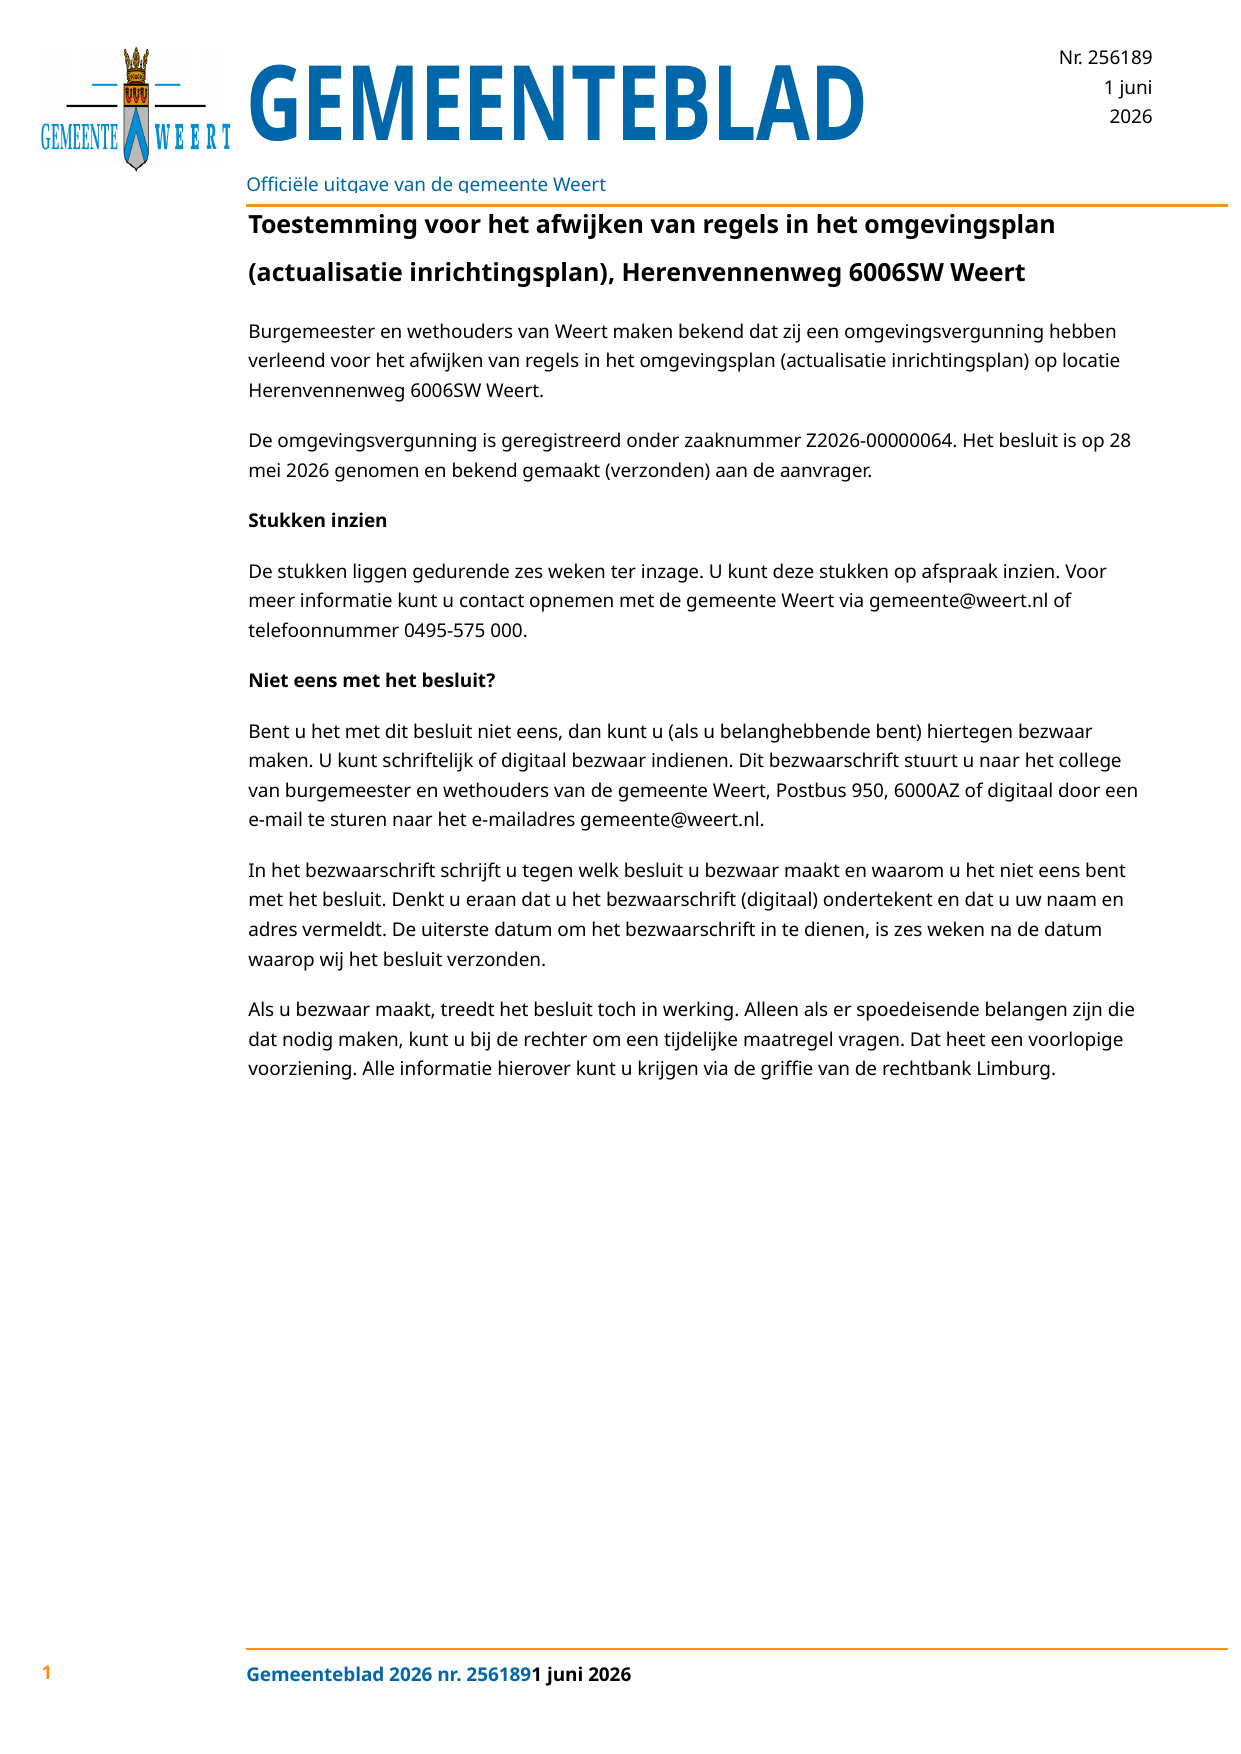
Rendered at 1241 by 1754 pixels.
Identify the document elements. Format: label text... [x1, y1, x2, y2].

text In het bezwaarschrift schrijft u tegen welk besluit u bezwaar maakt en waarom u het niet eens bent met het besluit. Denkt u eraan dat u het bezwaarschrift (digitaal) ondertekent en dat u uw naam en adres vermeldt. De uiterste datum om het bezwaarschrift in te dienen, is zes weken na de datum waarop wij het besluit verzonden. [248, 857, 1152, 972]
text Toestemming voor het afwijken van regels in het omgevingsplan (actualisatie inrichtingsplan), Herenvennenweg 6006SW Weert [248, 207, 1152, 288]
picture [41, 47, 231, 172]
text Bent u het met dit besluit niet eens, dan kunt u (als u belanghebbende bent) hiertegen bezwaar maken. U kunt schriftelijk of digitaal bezwaar indienen. Dit bezwaarschrift stuurt u naar het college van burgemeester en wethouders van de gemeente Weert, Postbus 950, 6000AZ of digitaal door een e-mail te sturen naar het e-mailadres gemeente@weert.nl. [248, 718, 1152, 832]
text Niet eens met het besluit? [248, 667, 1152, 693]
text Stukken inzien [248, 507, 1152, 533]
text De stukken liggen gedurende zes weken ter inzage. U kunt deze stukken op afspraak inzien. Voor meer informatie kunt u contact opnemen met de gemeente Weert via gemeente@weert.nl of telefoonnummer 0495-575 000. [248, 558, 1152, 643]
text Als u bezwaar maakt, treedt het besluit toch in werking. Alleen als er spoedeisende belangen zijn die dat nodig maken, kunt u bij de rechter om een tijdelijke maatregel vragen. Dat heet een voorlopige voorziening. Alle informatie hierover kunt u krijgen via de griffie van de rechtbank Limburg. [248, 996, 1152, 1081]
text Burgemeester en wethouders van Weert maken bekend dat zij een omgevingsvergunning hebben verleend voor het afwijken van regels in het omgevingsplan (actualisatie inrichtingsplan) op locatie Herenvennenweg 6006SW Weert. [248, 318, 1152, 403]
text De omgevingsvergunning is geregistreerd onder zaaknummer Z2026-00000064. Het besluit is op 28 mei 2026 genomen en bekend gemaakt (verzonden) aan de aanvrager. [248, 427, 1152, 483]
